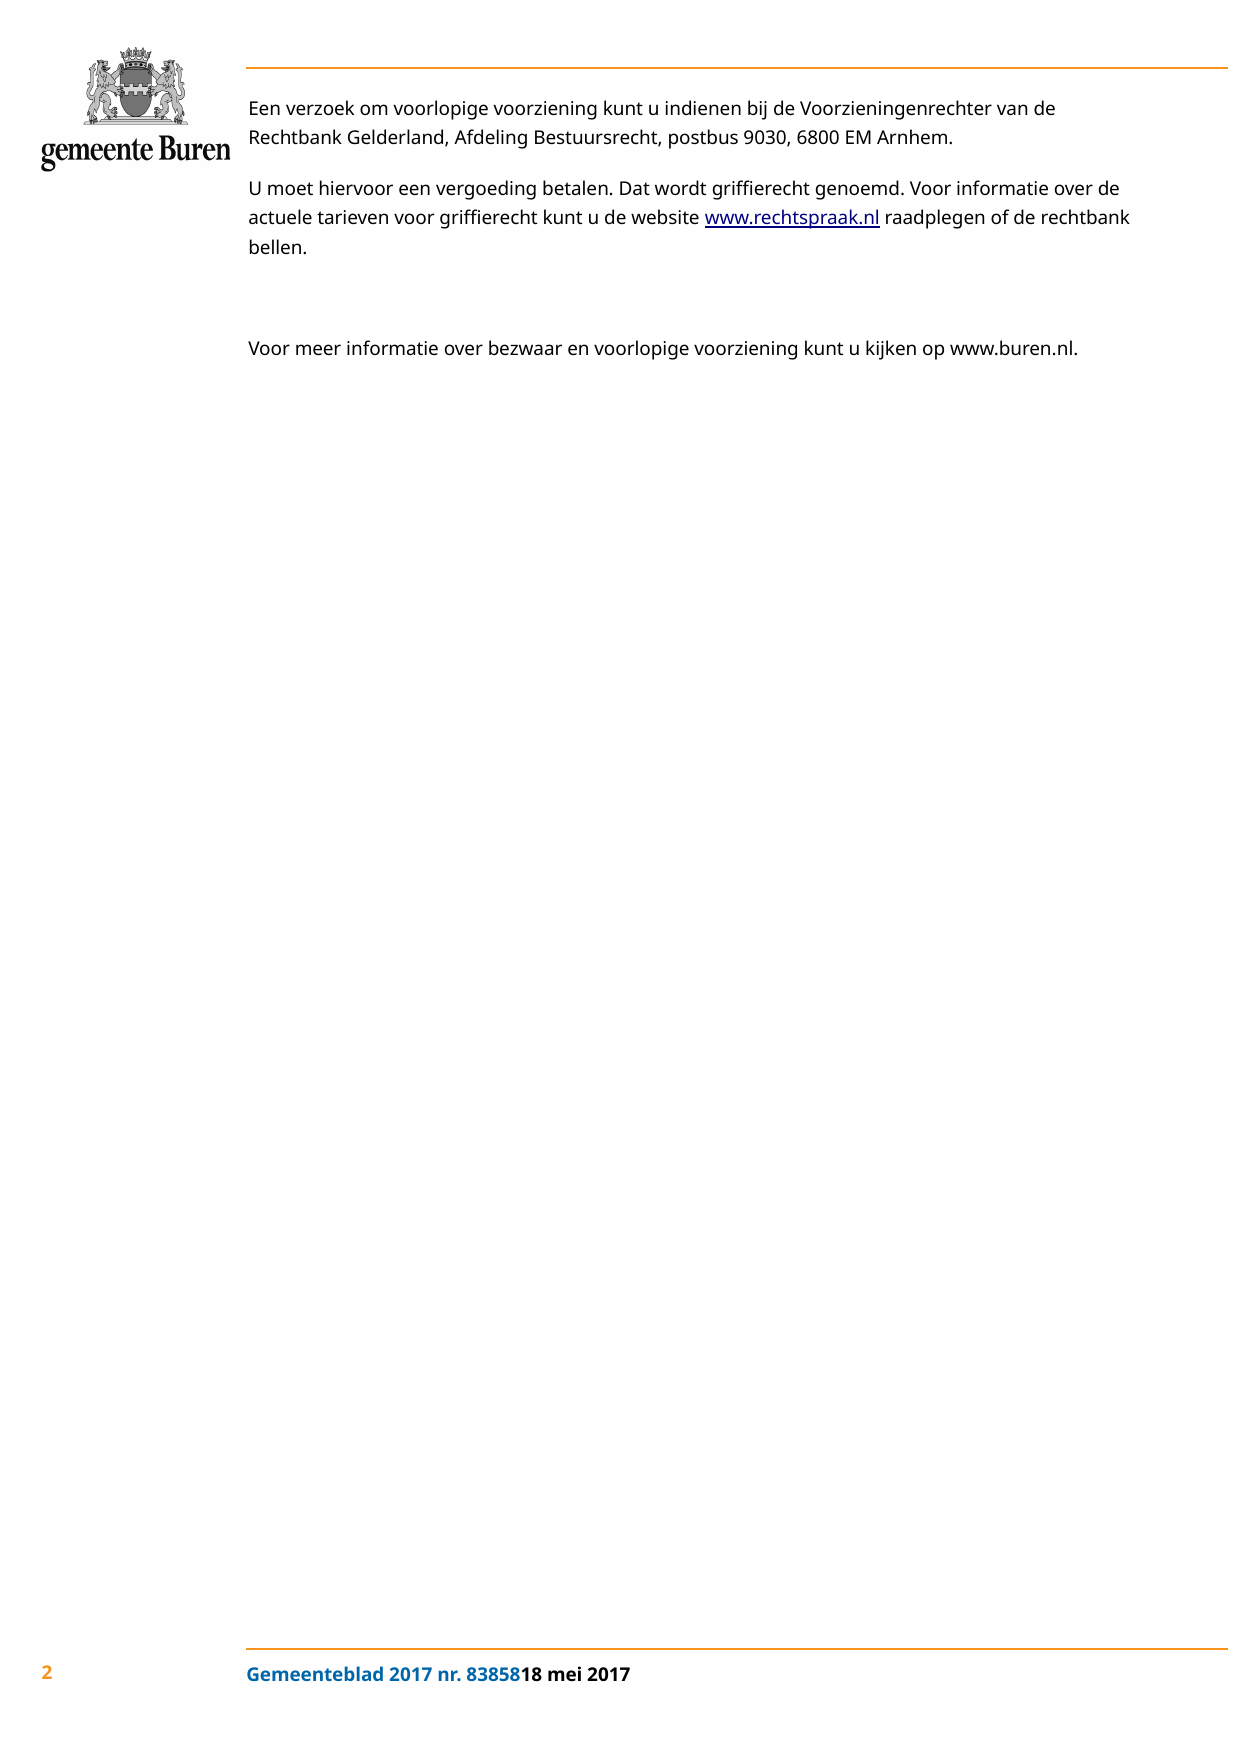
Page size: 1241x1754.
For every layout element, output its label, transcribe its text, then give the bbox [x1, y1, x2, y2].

text Voor meer informatie over bezwaar en voorlopige voorziening kunt u kijken op www.buren.nl. [248, 335, 1152, 361]
picture [41, 47, 231, 172]
text U moet hiervoor een vergoeding betalen. Dat wordt griffierecht genoemd. Voor informatie over de actuele tarieven voor griffierecht kunt u de website www.rechtspraak.nl raadplegen of de rechtbank bellen. [248, 175, 1152, 260]
text Een verzoek om voorlopige voorziening kunt u indienen bij de Voorzieningenrechter van de Rechtbank Gelderland, Afdeling Bestuursrecht, postbus 9030, 6800 EM Arnhem. [248, 95, 1152, 150]
